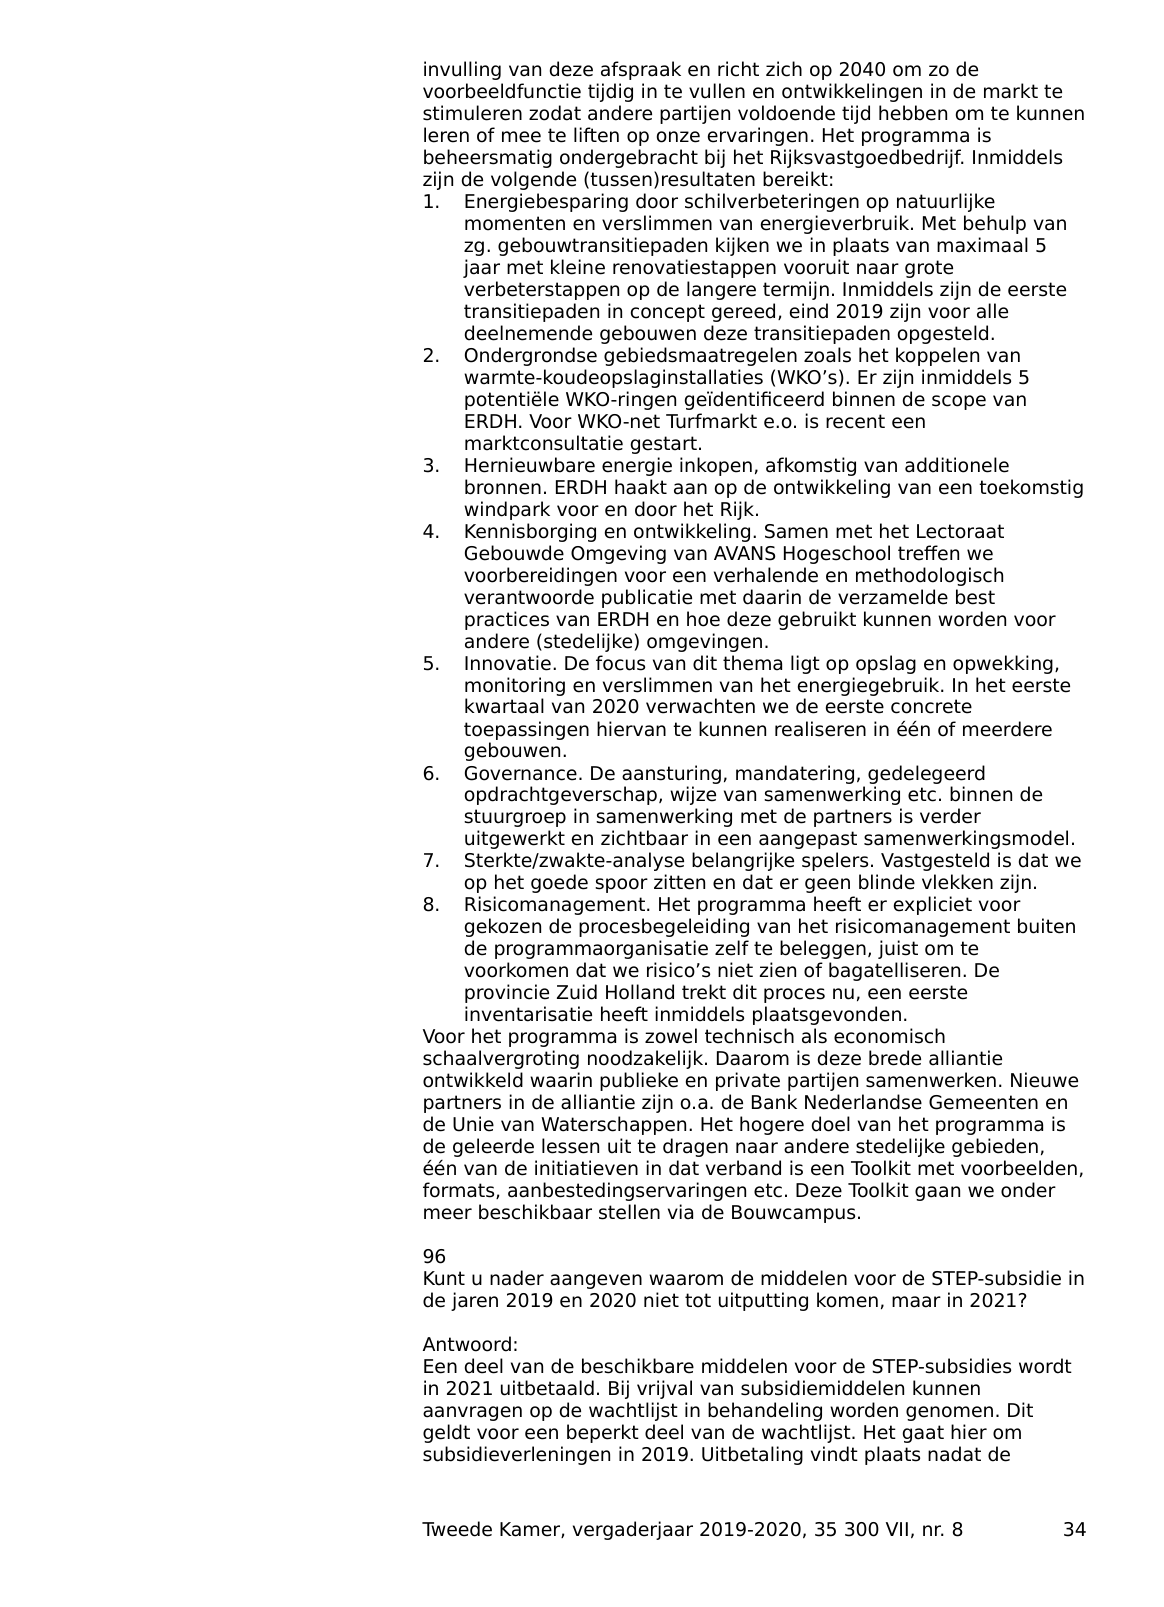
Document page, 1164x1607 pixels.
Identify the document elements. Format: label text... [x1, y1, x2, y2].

text 2. Ondergrondse gebiedsmaatregelen zoals het koppelen van warmte-koudeopslaginstallaties (WKO’s). Er zijn inmiddels 5 potentiële WKO-ringen geïdentificeerd binnen de scope van ERDH. Voor WKO-net Turfmarkt e.o. is recent een marktconsultatie gestart. [422, 345, 1087, 455]
text 7. Sterkte/zwakte-analyse belangrijke spelers. Vastgesteld is dat we op het goede spoor zitten en dat er geen blinde vlekken zijn. [422, 850, 1087, 894]
text 8. Risicomanagement. Het programma heeft er expliciet voor gekozen de procesbegeleiding van het risicomanagement buiten de programmaorganisatie zelf te beleggen, juist om te voorkomen dat we risico’s niet zien of bagatelliseren. De provincie Zuid Holland trekt dit proces nu, een eerste inventarisatie heeft inmiddels plaatsgevonden. [422, 894, 1087, 1026]
text 3. Hernieuwbare energie inkopen, afkomstig van additionele bronnen. ERDH haakt aan op de ontwikkeling van een toekomstig windpark voor en door het Rijk. [422, 455, 1087, 521]
text Voor het programma is zowel technisch als economisch schaalvergroting noodzakelijk. Daarom is deze brede alliantie ontwikkeld waarin publieke en private partijen samenwerken. Nieuwe partners in de alliantie zijn o.a. de Bank Nederlandse Gemeenten en de Unie van Waterschappen. Het hogere doel van het programma is de geleerde lessen uit te dragen naar andere stedelijke gebieden, één van de initiatieven in dat verband is een Toolkit met voorbeelden, formats, aanbestedingservaringen etc. Deze Toolkit gaan we onder meer beschikbaar stellen via de Bouwcampus. [422, 1026, 1087, 1224]
text Kunt u nader aangeven waarom de middelen voor de STEP-subsidie in de jaren 2019 en 2020 niet tot uitputting komen, maar in 2021? [422, 1268, 1087, 1312]
text 5. Innovatie. De focus van dit thema ligt op opslag en opwekking, monitoring en verslimmen van het energiegebruik. In het eerste kwartaal van 2020 verwachten we de eerste concrete toepassingen hiervan te kunnen realiseren in één of meerdere gebouwen. [422, 652, 1087, 762]
text 1. Energiebesparing door schilverbeteringen op natuurlijke momenten en verslimmen van energieverbruik. Met behulp van zg. gebouwtransitiepaden kijken we in plaats van maximaal 5 jaar met kleine renovatiestappen vooruit naar grote verbeterstappen op de langere termijn. Inmiddels zijn de eerste transitiepaden in concept gereed, eind 2019 zijn voor alle deelnemende gebouwen deze transitiepaden opgesteld. [422, 191, 1087, 345]
text 6. Governance. De aansturing, mandatering, gedelegeerd opdrachtgeverschap, wijze van samenwerking etc. binnen de stuurgroep in samenwerking met de partners is verder uitgewerkt en zichtbaar in een aangepast samenwerkingsmodel. [422, 762, 1087, 850]
text 4. Kennisborging en ontwikkeling. Samen met het Lectoraat Gebouwde Omgeving van AVANS Hogeschool treffen we voorbereidingen voor een verhalende en methodologisch verantwoorde publicatie met daarin de verzamelde best practices van ERDH en hoe deze gebruikt kunnen worden voor andere (stedelijke) omgevingen. [422, 521, 1087, 652]
text invulling van deze afspraak en richt zich op 2040 om zo de voorbeeldfunctie tijdig in te vullen en ontwikkelingen in de markt te stimuleren zodat andere partijen voldoende tijd hebben om te kunnen leren of mee te liften op onze ervaringen. Het programma is beheersmatig ondergebracht bij het Rijksvastgoedbedrijf. Inmiddels zijn de volgende (tussen)resultaten bereikt: [422, 59, 1087, 191]
text Een deel van de beschikbare middelen voor de STEP-subsidies wordt in 2021 uitbetaald. Bij vrijval van subsidiemiddelen kunnen aanvragen op de wachtlijst in behandeling worden genomen. Dit geldt voor een beperkt deel van de wachtlijst. Het gaat hier om subsidieverleningen in 2019. Uitbetaling vindt plaats nadat de [422, 1356, 1087, 1466]
text 96 [422, 1246, 1087, 1268]
text Antwoord: [422, 1334, 1087, 1356]
